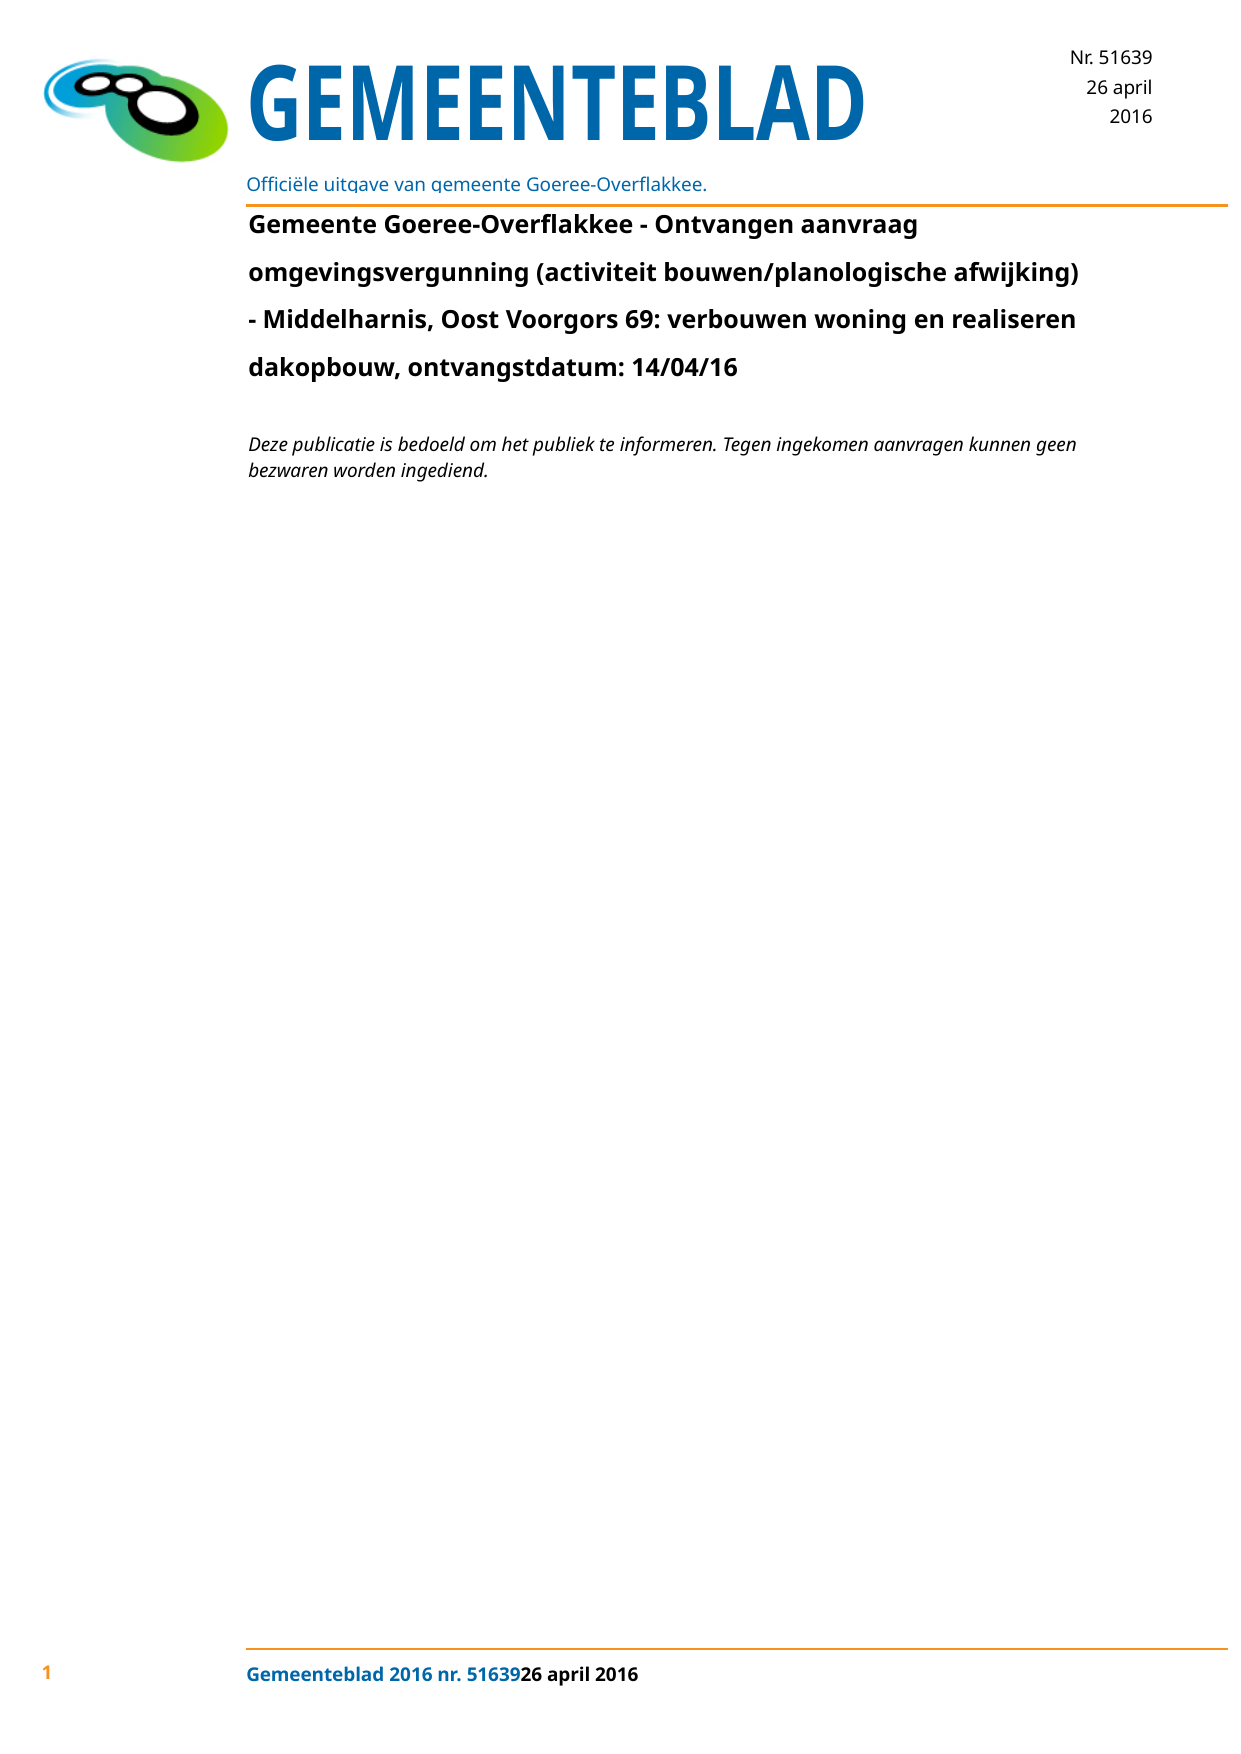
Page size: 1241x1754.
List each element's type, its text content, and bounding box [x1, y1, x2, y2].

picture [41, 47, 231, 172]
text Deze publicatie is bedoeld om het publiek te informeren. Tegen ingekomen aanvragen kunnen geen bezwaren worden ingediend. [248, 431, 1152, 483]
text Gemeente Goeree-Overflakkee - Ontvangen aanvraag omgevingsvergunning (activiteit bouwen/planologische afwijking) - Middelharnis, Oost Voorgors 69: verbouwen woning en realiseren dakopbouw, ontvangstdatum: 14/04/16 [248, 207, 1152, 384]
